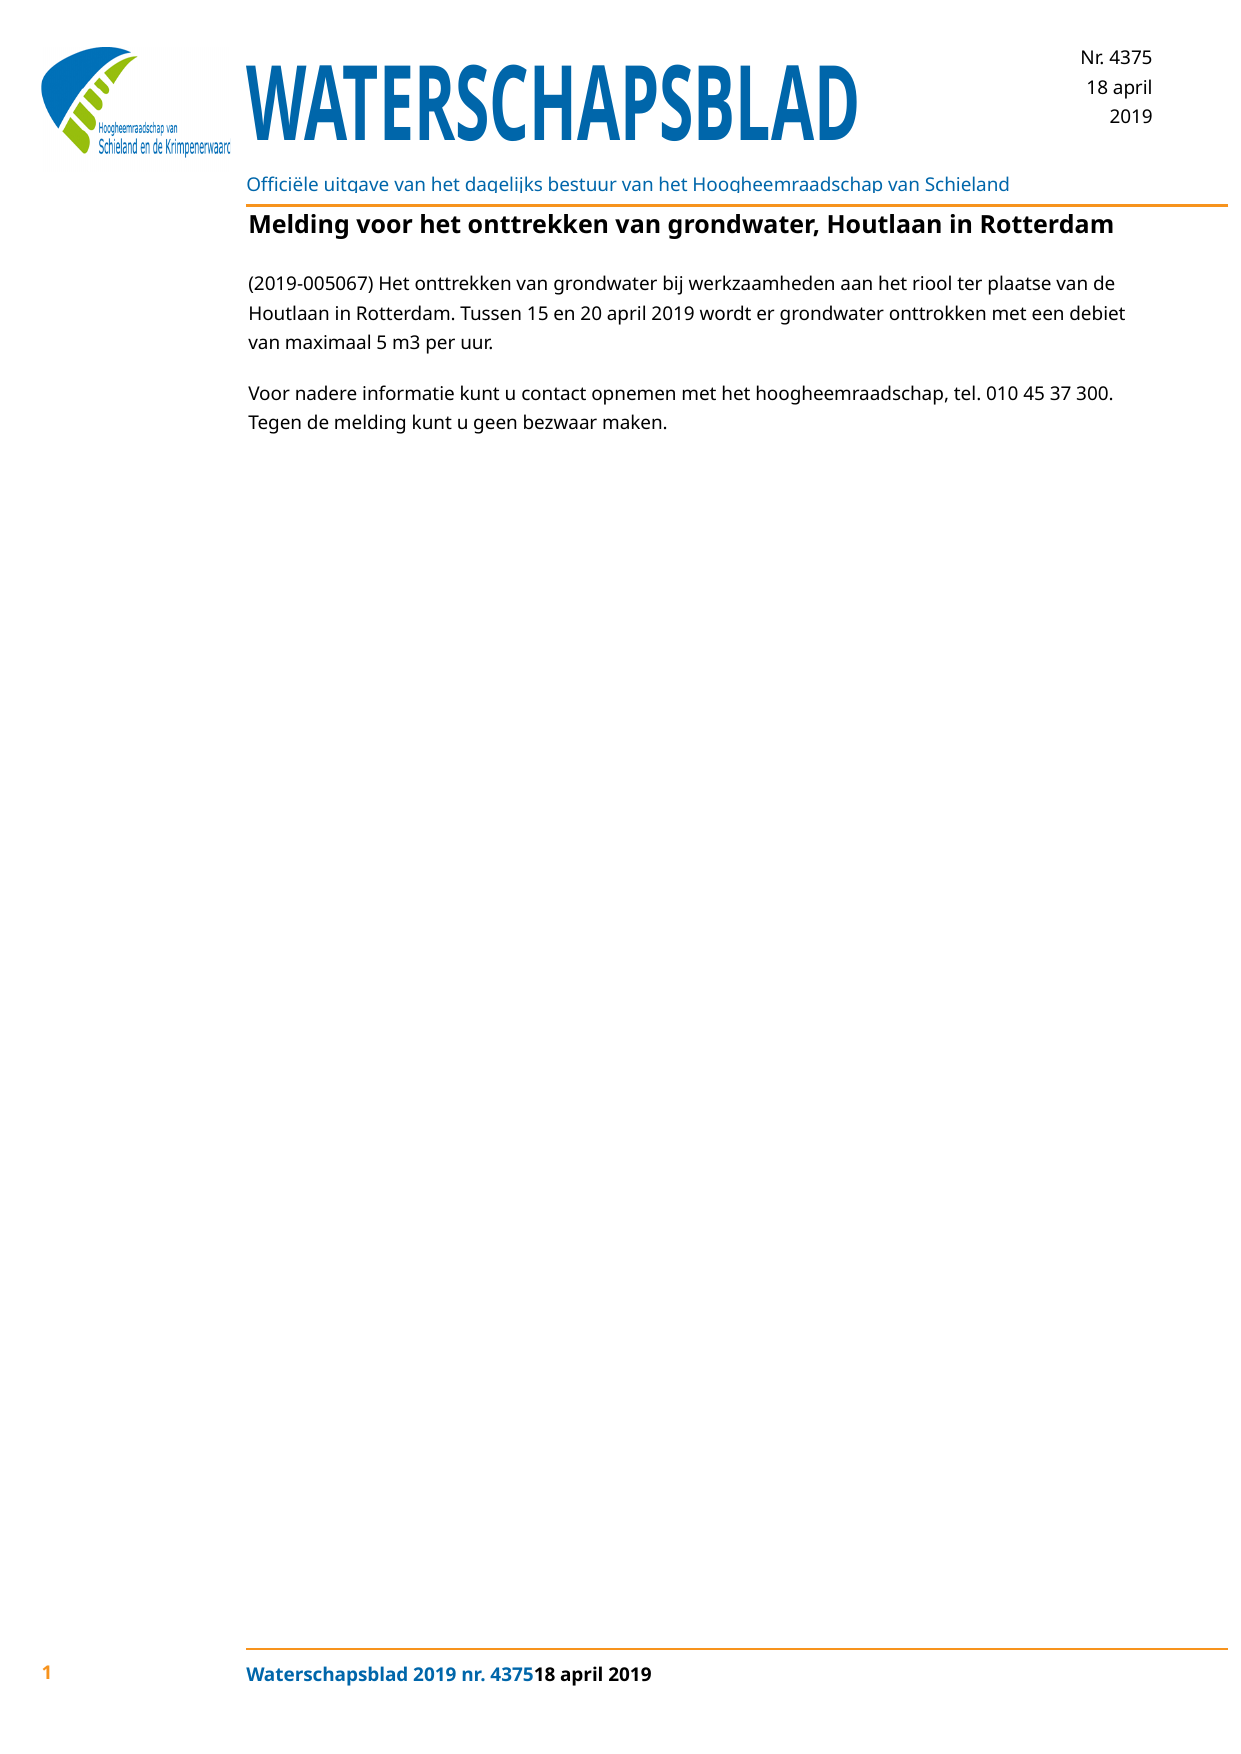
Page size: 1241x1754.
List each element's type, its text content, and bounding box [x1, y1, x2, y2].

text Voor nadere informatie kunt u contact opnemen met het hoogheemraadschap, tel. 010 45 37 300. Tegen de melding kunt u geen bezwaar maken. [248, 380, 1152, 435]
text (2019-005067) Het onttrekken van grondwater bij werkzaamheden aan het riool ter plaatse van de Houtlaan in Rotterdam. Tussen 15 en 20 april 2019 wordt er grondwater onttrokken met een debiet van maximaal 5 m3 per uur. [248, 270, 1152, 355]
picture [41, 47, 231, 172]
text Melding voor het onttrekken van grondwater, Houtlaan in Rotterdam [248, 207, 1152, 241]
